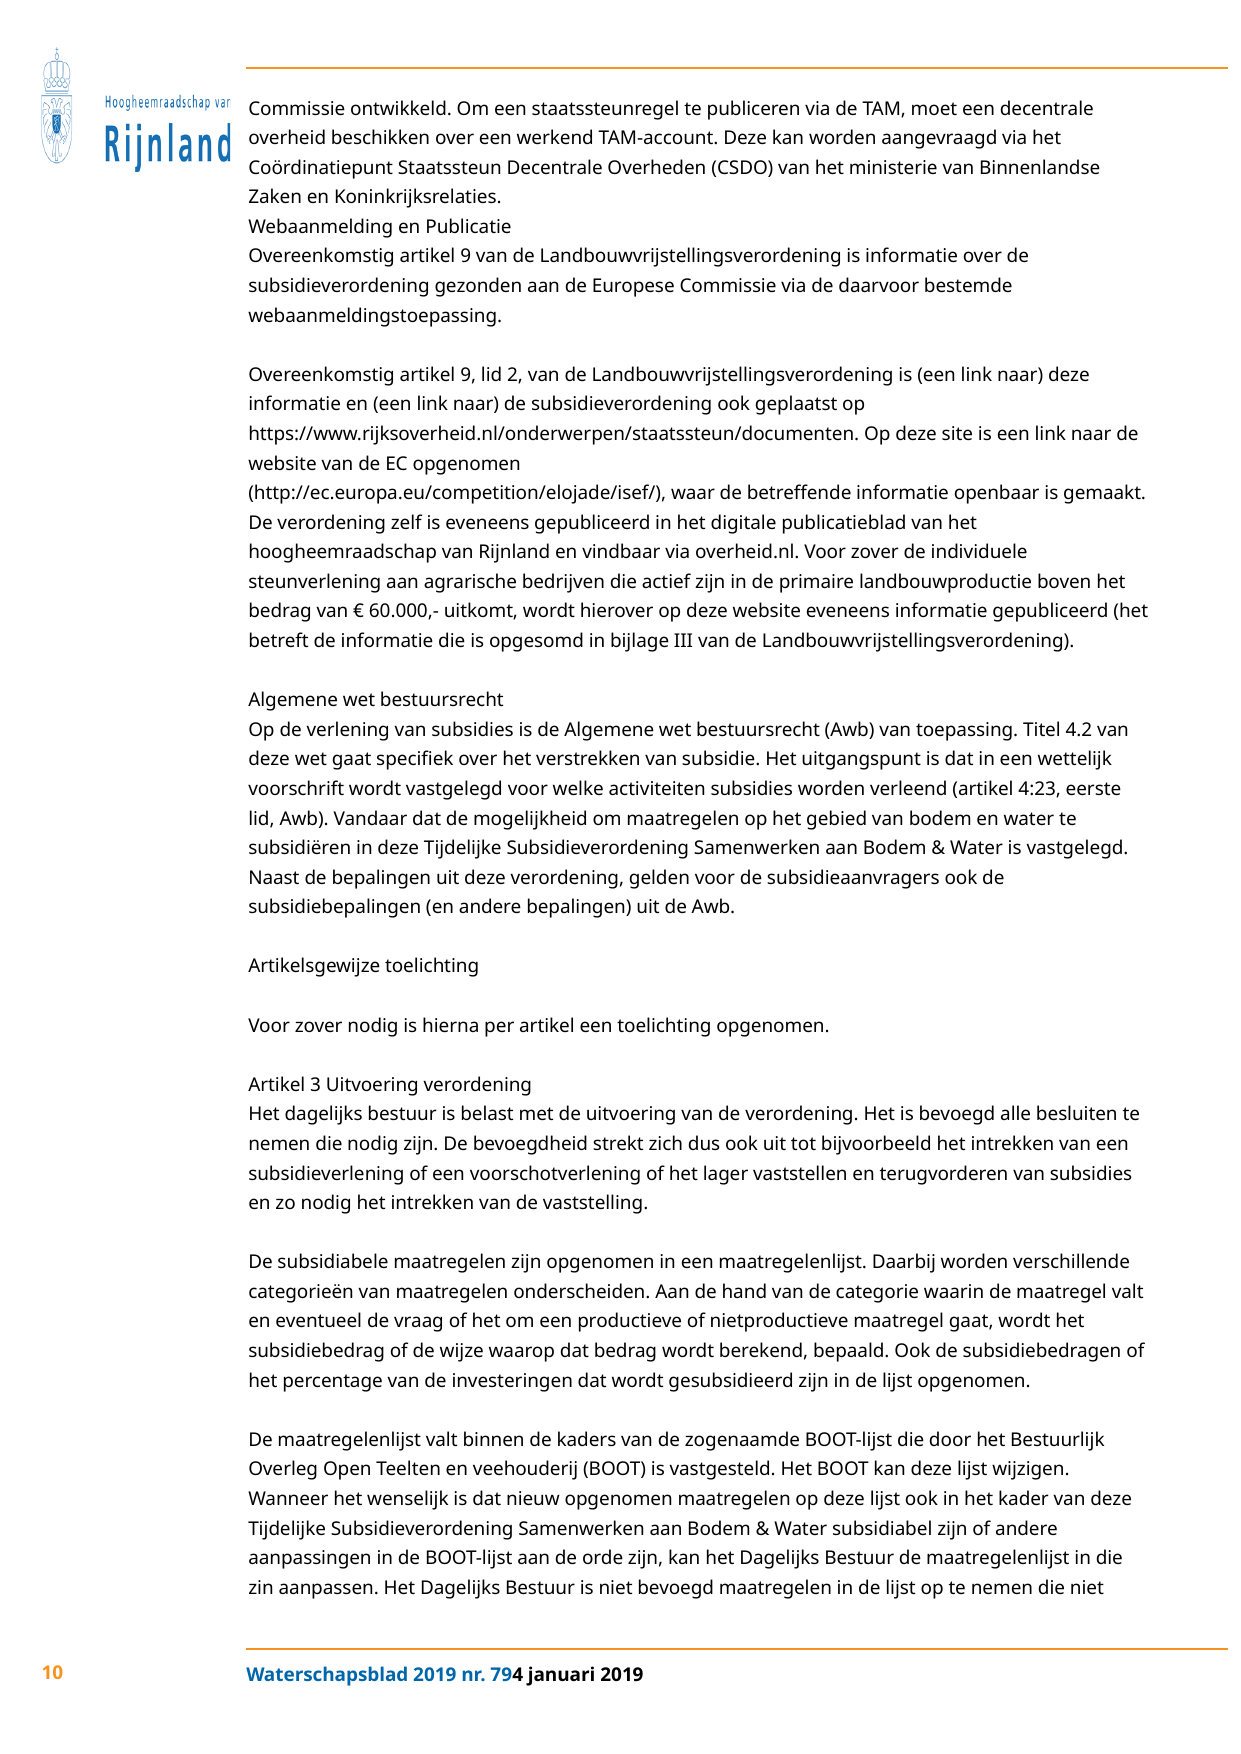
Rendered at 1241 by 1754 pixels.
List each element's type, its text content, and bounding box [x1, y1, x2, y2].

text Webaanmelding en Publicatie [248, 213, 1152, 239]
text Het dagelijks bestuur is belast met de uitvoering van de verordening. Het is bevoegd alle besluiten te nemen die nodig zijn. De bevoegdheid strekt zich dus ook uit tot bijvoorbeeld het intrekken van een subsidieverlening of een voorschotverlening of het lager vaststellen en terugvorderen van subsidies en zo nodig het intrekken van de vaststelling. [248, 1101, 1152, 1215]
text De subsidiabele maatregelen zijn opgenomen in een maatregelenlijst. Daarbij worden verschillende categorieën van maatregelen onderscheiden. Aan de hand van de categorie waarin de maatregel valt en eventueel de vraag of het om een productieve of nietproductieve maatregel gaat, wordt het subsidiebedrag of de wijze waarop dat bedrag wordt berekend, bepaald. Ook de subsidiebedragen of het percentage van de investeringen dat wordt gesubsidieerd zijn in de lijst opgenomen. [248, 1248, 1152, 1393]
text Op de verlening van subsidies is de Algemene wet bestuursrecht (Awb) van toepassing. Titel 4.2 van deze wet gaat specifiek over het verstrekken van subsidie. Het uitgangspunt is dat in een wettelijk voorschrift wordt vastgelegd voor welke activiteiten subsidies worden verleend (artikel 4:23, eerste lid, Awb). Vandaar dat de mogelijkheid om maatregelen op het gebied van bodem en water te subsidiëren in deze Tijdelijke Subsidieverordening Samenwerken aan Bodem & Water is vastgelegd. Naast de bepalingen uit deze verordening, gelden voor de subsidieaanvragers ook de subsidiebepalingen (en andere bepalingen) uit de Awb. [248, 716, 1152, 919]
text (http://ec.europa.eu/competition/elojade/isef/), waar de betreffende informatie openbaar is gemaakt. De verordening zelf is eveneens gepubliceerd in het digitale publicatieblad van het hoogheemraadschap van Rijnland en vindbaar via overheid.nl. Voor zover de individuele steunverlening aan agrarische bedrijven die actief zijn in de primaire landbouwproductie boven het bedrag van € 60.000,- uitkomt, wordt hierover op deze website eveneens informatie gepubliceerd (het betreft de informatie die is opgesomd in bijlage III van de Landbouwvrijstellingsverordening). [248, 479, 1152, 653]
text Commissie ontwikkeld. Om een staatssteunregel te publiceren via de TAM, moet een decentrale overheid beschikken over een werkend TAM-account. Deze kan worden aangevraagd via het Coördinatiepunt Staatssteun Decentrale Overheden (CSDO) van het ministerie van Binnenlandse Zaken en Koninkrijksrelaties. [248, 95, 1152, 209]
text Algemene wet bestuursrecht [248, 686, 1152, 712]
text Artikel 3 Uitvoering verordening [248, 1071, 1152, 1097]
text Overeenkomstig artikel 9, lid 2, van de Landbouwvrijstellingsverordening is (een link naar) deze informatie en (een link naar) de subsidieverordening ook geplaatst op https://www.rijksoverheid.nl/onderwerpen/staatssteun/documenten. Op deze site is een link naar de website van de EC opgenomen [248, 361, 1152, 476]
text Artikelsgewijze toelichting [248, 953, 1152, 978]
picture [41, 47, 231, 172]
text De maatregelenlijst valt binnen de kaders van de zogenaamde BOOT-lijst die door het Bestuurlijk Overleg Open Teelten en veehouderij (BOOT) is vastgesteld. Het BOOT kan deze lijst wijzigen. Wanneer het wenselijk is dat nieuw opgenomen maatregelen op deze lijst ook in het kader van deze Tijdelijke Subsidieverordening Samenwerken aan Bodem & Water subsidiabel zijn of andere aanpassingen in de BOOT-lijst aan de orde zijn, kan het Dagelijks Bestuur de maatregelenlijst in die zin aanpassen. Het Dagelijks Bestuur is niet bevoegd maatregelen in de lijst op te nemen die niet [248, 1426, 1152, 1600]
text Overeenkomstig artikel 9 van de Landbouwvrijstellingsverordening is informatie over de subsidieverordening gezonden aan de Europese Commissie via de daarvoor bestemde webaanmeldingstoepassing. [248, 243, 1152, 328]
text Voor zover nodig is hierna per artikel een toelichting opgenomen. [248, 1012, 1152, 1038]
